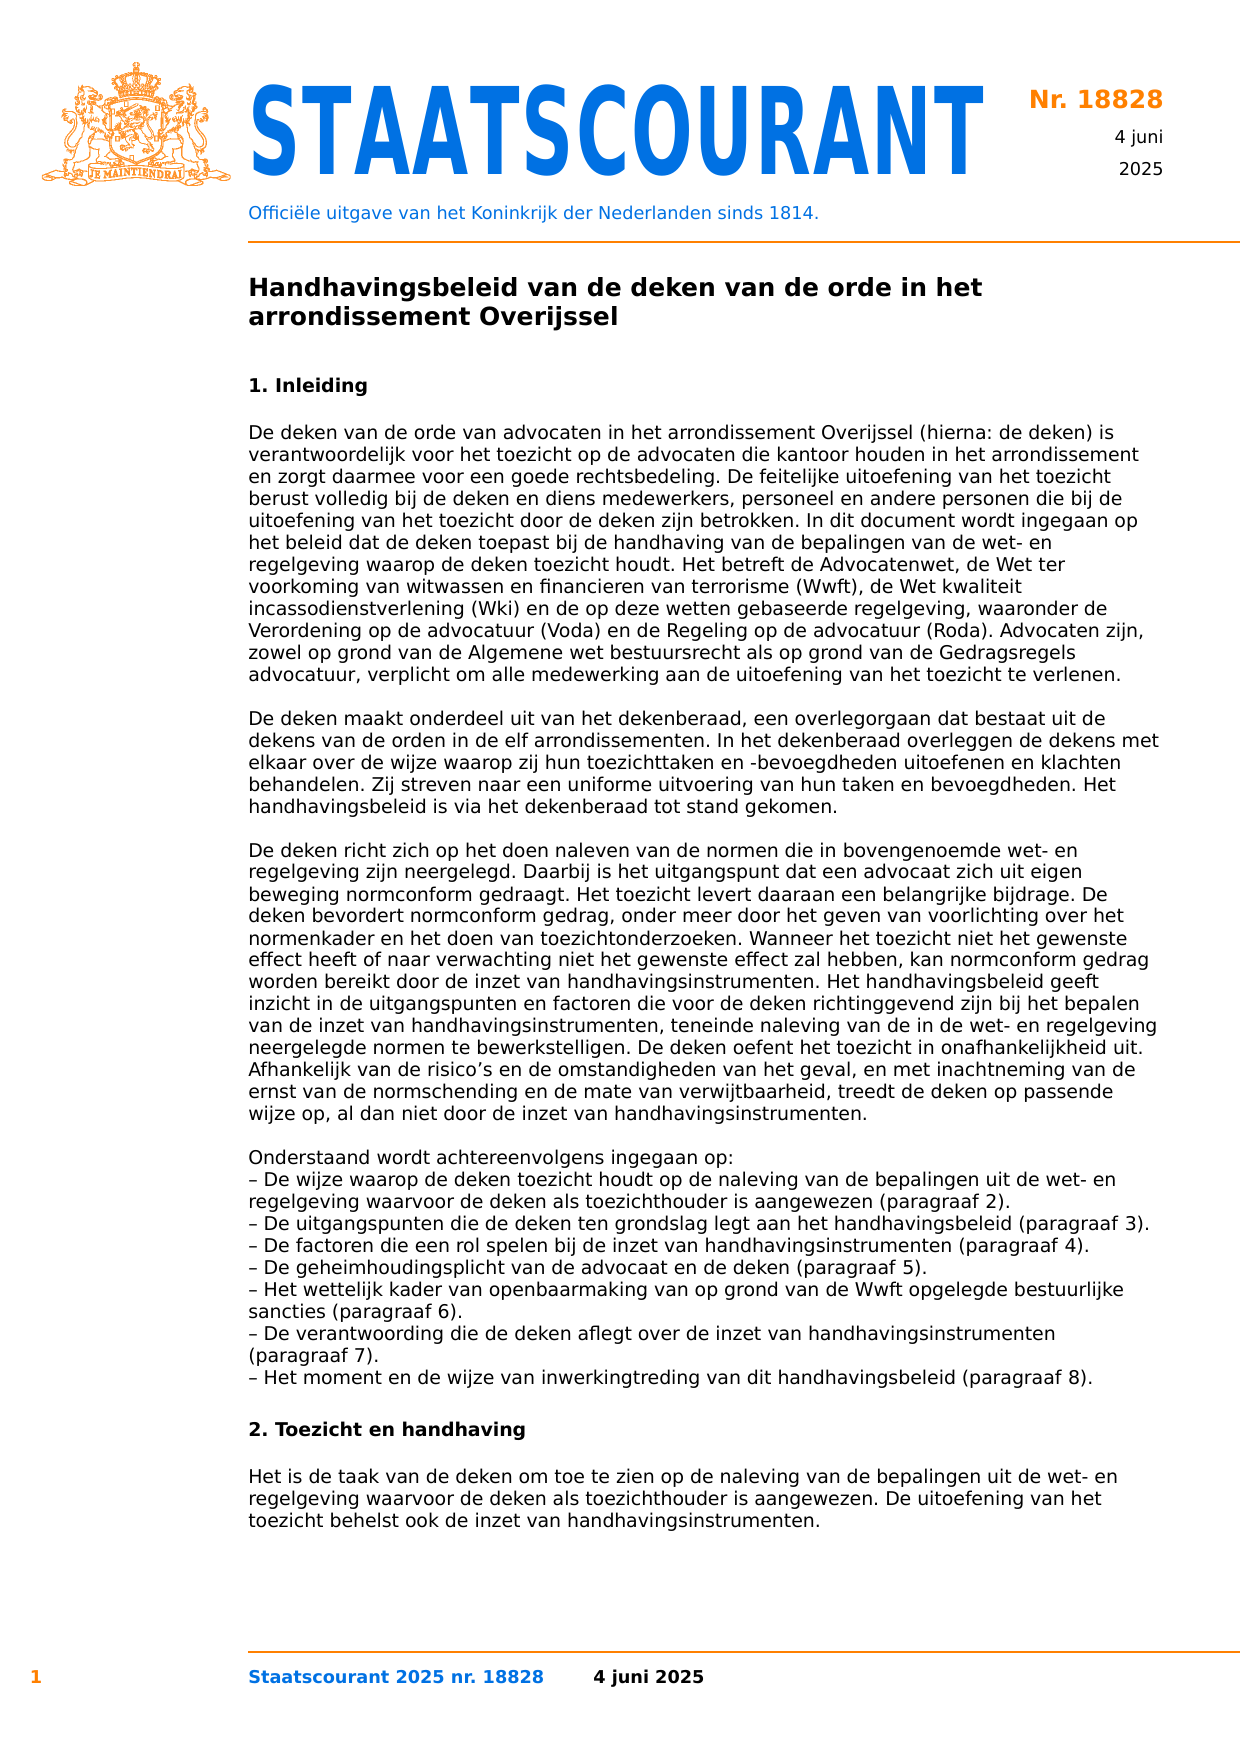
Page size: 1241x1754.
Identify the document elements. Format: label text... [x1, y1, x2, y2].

text – De geheimhoudingsplicht van de advocaat en de deken (paragraaf 5). [248, 1257, 1163, 1279]
text – De uitgangspunten die de deken ten grondslag legt aan het handhavingsbeleid (paragraaf 3). [248, 1213, 1163, 1235]
subtitle Handhavingsbeleid van de deken van de orde in het arrondissement Overijssel [248, 273, 1163, 331]
table_cell Officiële uitgave van het Koninkrijk der Nederlanden sinds 1814. [248, 203, 1240, 241]
text De deken van de orde van advocaten in het arrondissement Overijssel (hierna: de deken) is verantwoordelijk voor het toezicht op de advocaten die kantoor houden in het arrondissement en zorgt daarmee voor een goede rechtsbedeling. De feitelijke uitoefening van het toezicht berust volledig bij de deken en diens medewerkers, personeel en andere personen die bij de uitoefening van het toezicht door de deken zijn betrokken. In dit document wordt ingegaan op het beleid dat de deken toepast bij de handhaving van de bepalingen van de wet- en regelgeving waarop de deken toezicht houdt. Het betreft de Advocatenwet, de Wet ter voorkoming van witwassen en financieren van terrorisme (Wwft), de Wet kwaliteit incassodienstverlening (Wki) en de op deze wetten gebaseerde regelgeving, waaronder de Verordening op de advocatuur (Voda) en de Regeling op de advocatuur (Roda). Advocaten zijn, zowel op grond van de Algemene wet bestuursrecht als op grond van de Gedragsregels advocatuur, verplicht om alle medewerking aan de uitoefening van het toezicht te verlenen. [248, 422, 1163, 686]
text – De wijze waarop de deken toezicht houdt op de naleving van de bepalingen uit de wet- en regelgeving waarvoor de deken als toezichthouder is aangewezen (paragraaf 2). [248, 1169, 1163, 1213]
text – Het moment en de wijze van inwerkingtreding van dit handhavingsbeleid (paragraaf 8). [248, 1367, 1163, 1389]
table_cell 2025 [998, 153, 1240, 203]
picture [41, 62, 231, 186]
text – De verantwoording die de deken aflegt over de inzet van handhavingsinstrumenten (paragraaf 7). [248, 1323, 1163, 1367]
text De deken maakt onderdeel uit van het dekenberaad, een overlegorgaan dat bestaat uit de dekens van de orden in de elf arrondissementen. In het dekenberaad overleggen de dekens met elkaar over de wijze waarop zij hun toezichttaken en -bevoegdheden uitoefenen en klachten behandelen. Zij streven naar een uniforme uitvoering van hun taken en bevoegdheden. Het handhavingsbeleid is via het dekenberaad tot stand gekomen. [248, 708, 1163, 818]
text – Het wettelijk kader van openbaarmaking van op grond van de Wwft opgelegde bestuurlijke sancties (paragraaf 6). [248, 1279, 1163, 1323]
table_header [25, 62, 248, 241]
table_cell 4 juni [998, 121, 1240, 153]
text Het is de taak van de deken om toe te zien op de naleving van de bepalingen uit de wet- en regelgeving waarvoor de deken als toezichthouder is aangewezen. De uitoefening van het toezicht behelst ook de inzet van handhavingsinstrumenten. [248, 1466, 1163, 1532]
subtitle 2. Toezicht en handhaving [248, 1419, 1163, 1441]
text – De factoren die een rol spelen bij de inzet van handhavingsinstrumenten (paragraaf 4). [248, 1235, 1163, 1257]
text De deken richt zich op het doen naleven van de normen die in bovengenoemde wet- en regelgeving zijn neergelegd. Daarbij is het uitgangspunt dat een advocaat zich uit eigen beweging normconform gedraagt. Het toezicht levert daaraan een belangrijke bijdrage. De deken bevordert normconform gedrag, onder meer door het geven van voorlichting over het normenkader en het doen van toezichtonderzoeken. Wanneer het toezicht niet het gewenste effect heeft of naar verwachting niet het gewenste effect zal hebben, kan normconform gedrag worden bereikt door de inzet van handhavingsinstrumenten. Het handhavingsbeleid geeft inzicht in de uitgangspunten en factoren die voor de deken richtinggevend zijn bij het bepalen van de inzet van handhavingsinstrumenten, teneinde naleving van de in de wet- en regelgeving neergelegde normen te bewerkstelligen. De deken oefent het toezicht in onafhankelijkheid uit. Afhankelijk van de risico’s en de omstandigheden van het geval, en met inachtneming van de ernst van de normschending en de mate van verwijtbaarheid, treedt de deken op passende wijze op, al dan niet door de inzet van handhavingsinstrumenten. [248, 839, 1163, 1125]
subtitle 1. Inleiding [248, 375, 1163, 397]
table_header Nr. 18828 [998, 62, 1240, 121]
text Onderstaand wordt achtereenvolgens ingegaan op: [248, 1147, 1163, 1169]
table_header STAATSCOURANT [248, 62, 998, 203]
